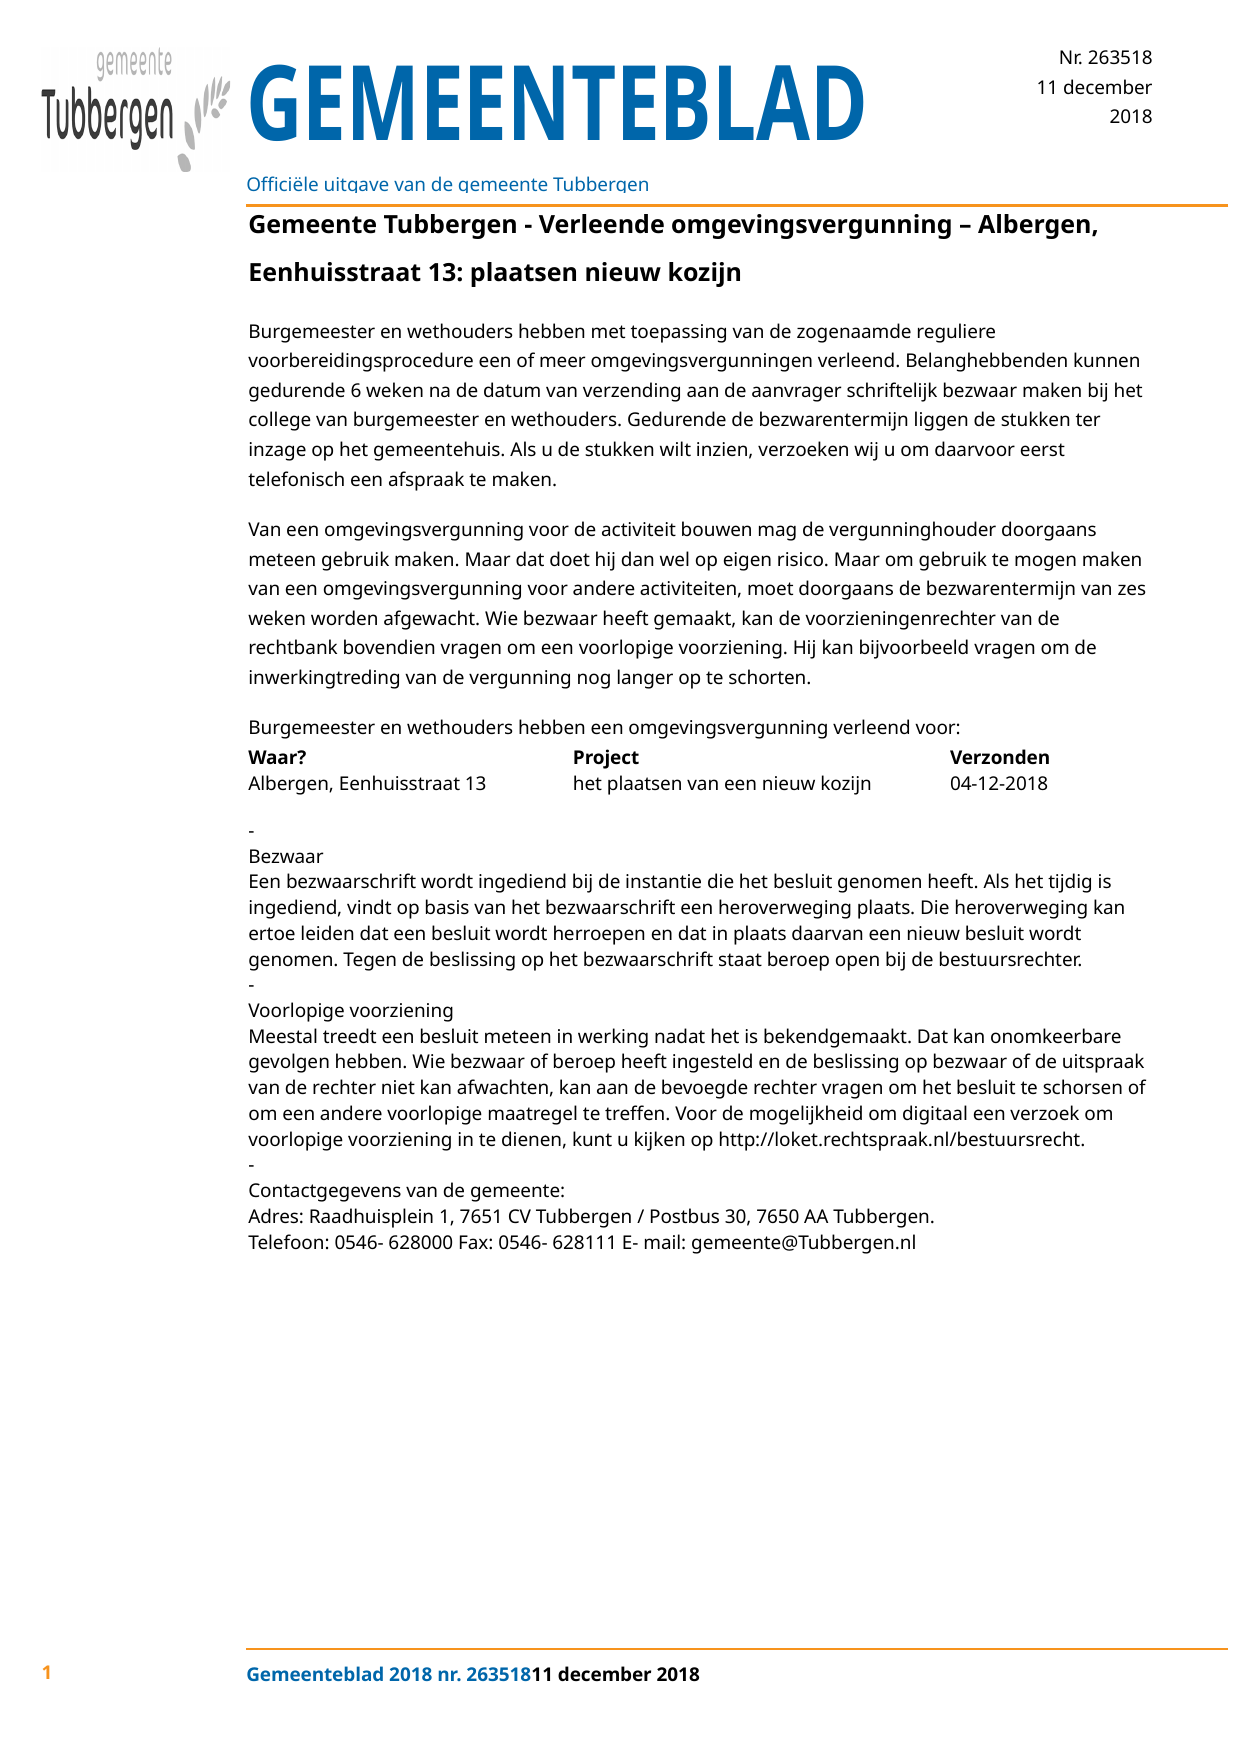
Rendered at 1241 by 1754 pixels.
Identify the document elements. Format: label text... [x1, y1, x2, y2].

text Burgemeester en wethouders hebben met toepassing van de zogenaamde reguliere voorbereidingsprocedure een of meer omgevingsvergunningen verleend. Belanghebbenden kunnen gedurende 6 weken na de datum van verzending aan de aanvrager schriftelijk bezwaar maken bij het college van burgemeester en wethouders. Gedurende de bezwarentermijn liggen de stukken ter inzage op het gemeentehuis. Als u de stukken wilt inzien, verzoeken wij u om daarvoor eerst telefonisch een afspraak te maken. [248, 318, 1152, 492]
table_cell 04-12-2018 [950, 770, 1152, 796]
text Adres: Raadhuisplein 1, 7651 CV Tubbergen / Postbus 30, 7650 AA Tubbergen. [248, 1203, 1152, 1229]
text Gemeente Tubbergen - Verleende omgevingsvergunning – Albergen, Eenhuisstraat 13: plaatsen nieuw kozijn [248, 207, 1152, 288]
text - [248, 972, 1152, 997]
table_header Verzonden [950, 744, 1152, 770]
table_cell Albergen, Eenhuisstraat 13 [248, 770, 573, 796]
text Meestal treedt een besluit meteen in werking nadat het is bekendgemaakt. Dat kan onomkeerbare gevolgen hebben. Wie bezwaar of beroep heeft ingesteld en de beslissing op bezwaar of de uitspraak van de rechter niet kan afwachten, kan aan de bevoegde rechter vragen om het besluit te schorsen of om een andere voorlopige maatregel te treffen. Voor de mogelijkheid om digitaal een verzoek om voorlopige voorziening in te dienen, kunt u kijken op http://loket.rechtspraak.nl/bestuursrecht. [248, 1023, 1152, 1152]
table_header Waar? [248, 744, 573, 770]
text Burgemeester en wethouders hebben een omgevingsvergunning verleend voor: [248, 714, 1152, 740]
table_header Project [573, 744, 950, 770]
text Een bezwaarschrift wordt ingediend bij de instantie die het besluit genomen heeft. Als het tijdig is ingediend, vindt op basis van het bezwaarschrift een heroverweging plaats. Die heroverweging kan ertoe leiden dat een besluit wordt herroepen en dat in plaats daarvan een nieuw besluit wordt genomen. Tegen de beslissing op het bezwaarschrift staat beroep open bij de bestuursrechter. [248, 869, 1152, 972]
text - [248, 817, 1152, 843]
table_cell het plaatsen van een nieuw kozijn [573, 770, 950, 796]
text - [248, 1152, 1152, 1177]
text Van een omgevingsvergunning voor de activiteit bouwen mag de vergunninghouder doorgaans meteen gebruik maken. Maar dat doet hij dan wel op eigen risico. Maar om gebruik te mogen maken van een omgevingsvergunning voor andere activiteiten, moet doorgaans de bezwarentermijn van zes weken worden afgewacht. Wie bezwaar heeft gemaakt, kan de voorzieningenrechter van de rechtbank bovendien vragen om een voorlopige voorziening. Hij kan bijvoorbeeld vragen om de inwerkingtreding van de vergunning nog langer op te schorten. [248, 516, 1152, 690]
text Telefoon: 0546- 628000 Fax: 0546- 628111 E- mail: gemeente@Tubbergen.nl [248, 1229, 1152, 1254]
text Contactgegevens van de gemeente: [248, 1177, 1152, 1203]
text Voorlopige voorziening [248, 997, 1152, 1023]
picture [41, 47, 231, 172]
text Bezwaar [248, 843, 1152, 869]
